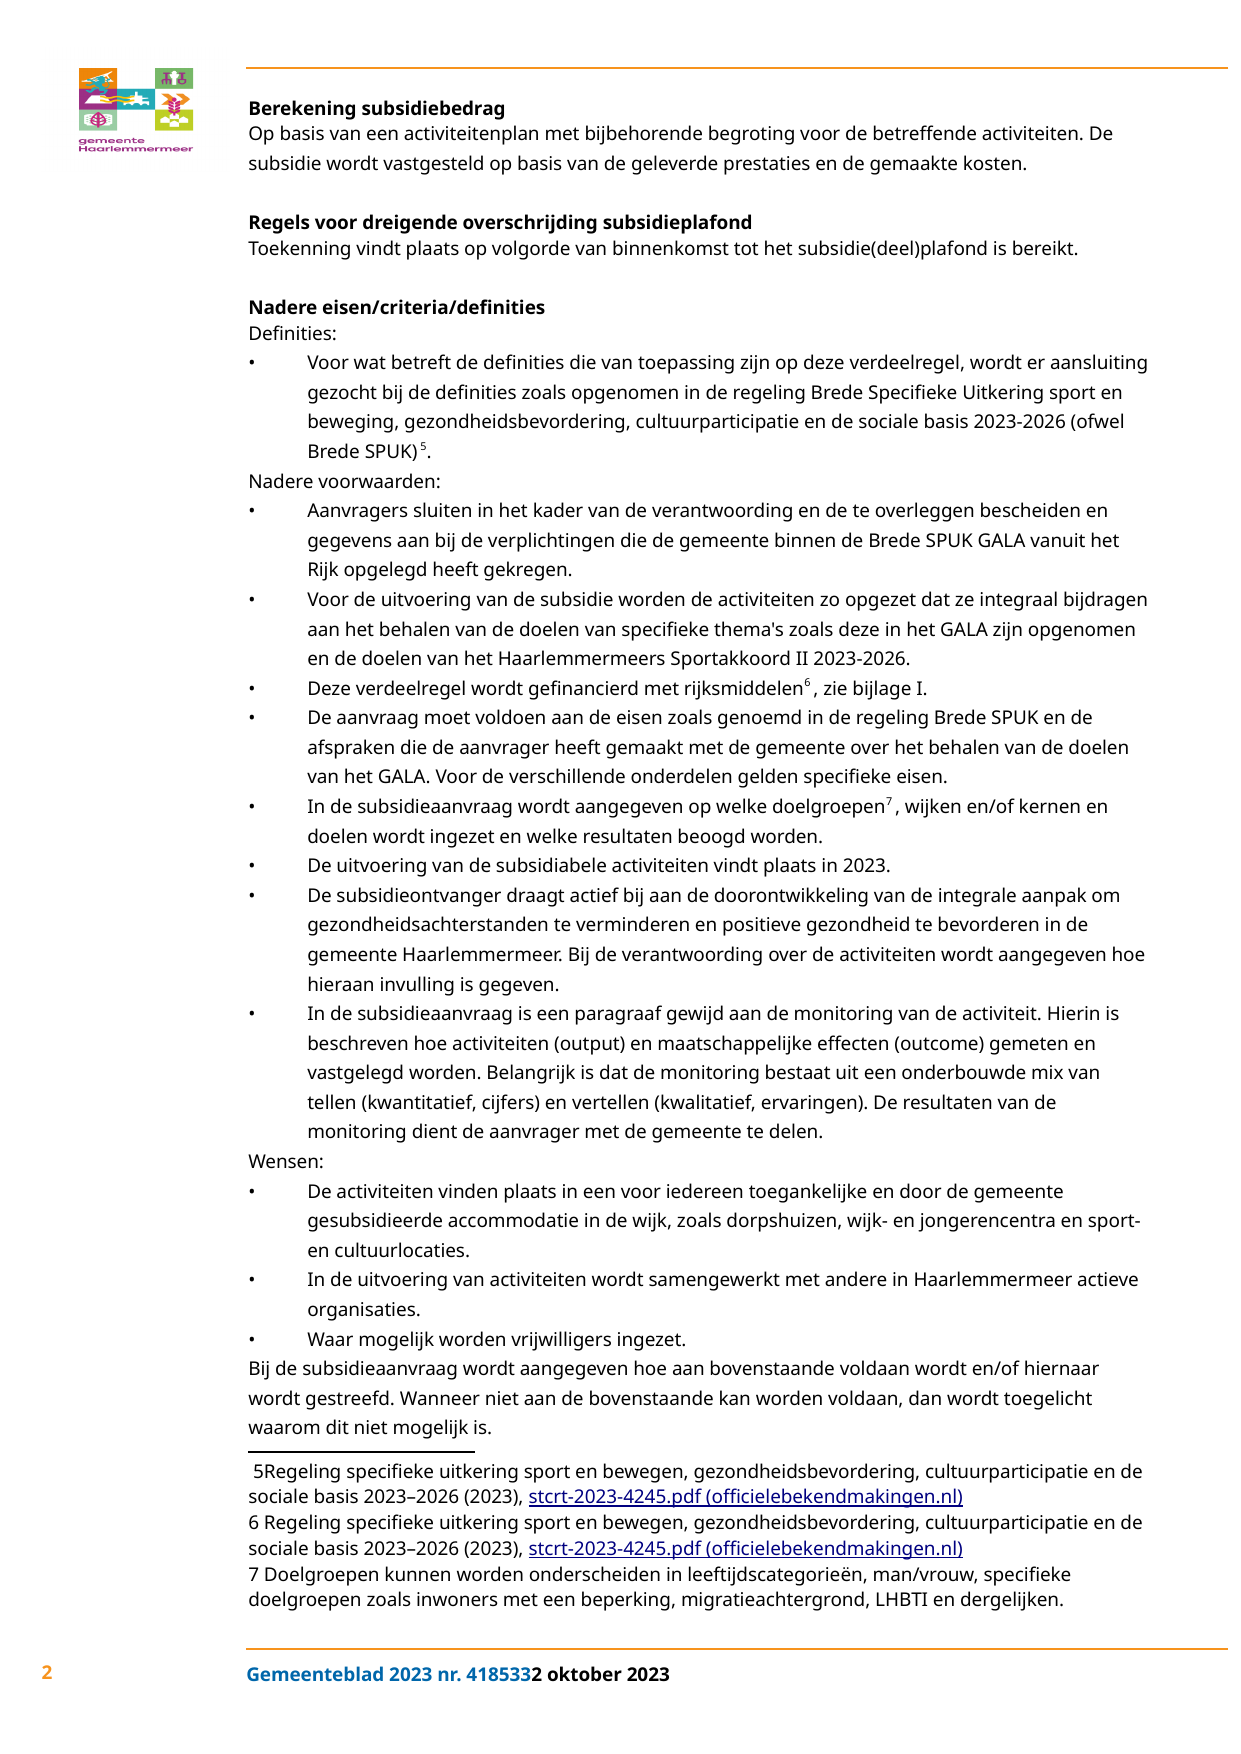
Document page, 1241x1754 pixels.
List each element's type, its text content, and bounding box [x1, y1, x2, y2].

text Nadere eisen/criteria/definities [248, 294, 1152, 320]
picture [41, 47, 231, 172]
list Doelgroepen kunnen worden onderscheiden in leeftijdscategorieën, man/vrouw, specifieke doelgroepen zoals inwoners met een beperking, migratieachtergrond, LHBTI en dergelijken. [248, 1561, 1152, 1612]
list In de subsidieaanvraag is een paragraaf gewijd aan de monitoring van de activiteit. Hierin is beschreven hoe activiteiten (output) en maatschappelijke effecten (outcome) gemeten en vastgelegd worden. Belangrijk is dat de monitoring bestaat uit een onderbouwde mix van tellen (kwantitatief, cijfers) en vertellen (kwalitatief, ervaringen). De resultaten van de monitoring dient de aanvrager met de gemeente te delen. [248, 1000, 1152, 1144]
text Berekening subsidiebedrag [248, 95, 1152, 121]
list In de subsidieaanvraag wordt aangegeven op welke doelgroepen, wijken en/of kernen en doelen wordt ingezet en welke resultaten beoogd worden. [248, 793, 1152, 848]
list In de uitvoering van activiteiten wordt samengewerkt met andere in Haarlemmermeer actieve organisaties. [248, 1267, 1152, 1322]
list De activiteiten vinden plaats in een voor iedereen toegankelijke en door de gemeente gesubsidieerde accommodatie in de wijk, zoals dorpshuizen, wijk- en jongerencentra en sport- en cultuurlocaties. [248, 1178, 1152, 1263]
text Definities: [248, 320, 1152, 346]
list Regeling specifieke uitkering sport en bewegen, gezondheidsbevordering, cultuurparticipatie en de sociale basis 2023–2026 (2023), stcrt-2023-4245.pdf (officielebekendmakingen.nl) [248, 1509, 1152, 1561]
list De subsidieontvanger draagt actief bij aan de doorontwikkeling van de integrale aanpak om gezondheidsachterstanden te verminderen en positieve gezondheid te bevorderen in de gemeente Haarlemmermeer. Bij de verantwoording over de activiteiten wordt aangegeven hoe hieraan invulling is gegeven. [248, 882, 1152, 996]
text Wensen: [248, 1148, 1152, 1174]
list De aanvraag moet voldoen aan de eisen zoals genoemd in de regeling Brede SPUK en de afspraken die de aanvrager heeft gemaakt met de gemeente over het behalen van de doelen van het GALA. Voor de verschillende onderdelen gelden specifieke eisen. [248, 704, 1152, 789]
list Aanvragers sluiten in het kader van de verantwoording en de te overleggen bescheiden en gegevens aan bij de verplichtingen die de gemeente binnen de Brede SPUK GALA vanuit het Rijk opgelegd heeft gekregen. [248, 497, 1152, 582]
list Voor de uitvoering van de subsidie worden de activiteiten zo opgezet dat ze integraal bijdragen aan het behalen van de doelen van specifieke thema's zoals deze in het GALA zijn opgenomen en de doelen van het Haarlemmermeers Sportakkoord II 2023-2026. [248, 586, 1152, 671]
text Nadere voorwaarden: [248, 468, 1152, 493]
list Waar mogelijk worden vrijwilligers ingezet. [248, 1326, 1152, 1351]
text Bij de subsidieaanvraag wordt aangegeven hoe aan bovenstaande voldaan wordt en/of hiernaar wordt gestreefd. Wanneer niet aan de bovenstaande kan worden voldaan, dan wordt toegelicht waarom dit niet mogelijk is. [248, 1355, 1152, 1440]
list De uitvoering van de subsidiabele activiteiten vindt plaats in 2023. [248, 852, 1152, 878]
list Deze verdeelregel wordt gefinancierd met rijksmiddelen, zie bijlage I. [248, 675, 1152, 701]
list Voor wat betreft de definities die van toepassing zijn op deze verdeelregel, wordt er aansluiting gezocht bij de definities zoals opgenomen in de regeling Brede Specifieke Uitkering sport en beweging, gezondheidsbevordering, cultuurparticipatie en de sociale basis 2023-2026 (ofwel Brede SPUK). [248, 349, 1152, 464]
text Op basis van een activiteitenplan met bijbehorende begroting voor de betreffende activiteiten. De subsidie wordt vastgesteld op basis van de geleverde prestaties en de gemaakte kosten. [248, 121, 1152, 176]
list Regeling specifieke uitkering sport en bewegen, gezondheidsbevordering, cultuurparticipatie en de sociale basis 2023–2026 (2023), stcrt-2023-4245.pdf (officielebekendmakingen.nl) [248, 1458, 1152, 1509]
text Regels voor dreigende overschrijding subsidieplafond [248, 209, 1152, 235]
text Toekenning vindt plaats op volgorde van binnenkomst tot het subsidie(deel)plafond is bereikt. [248, 235, 1152, 261]
